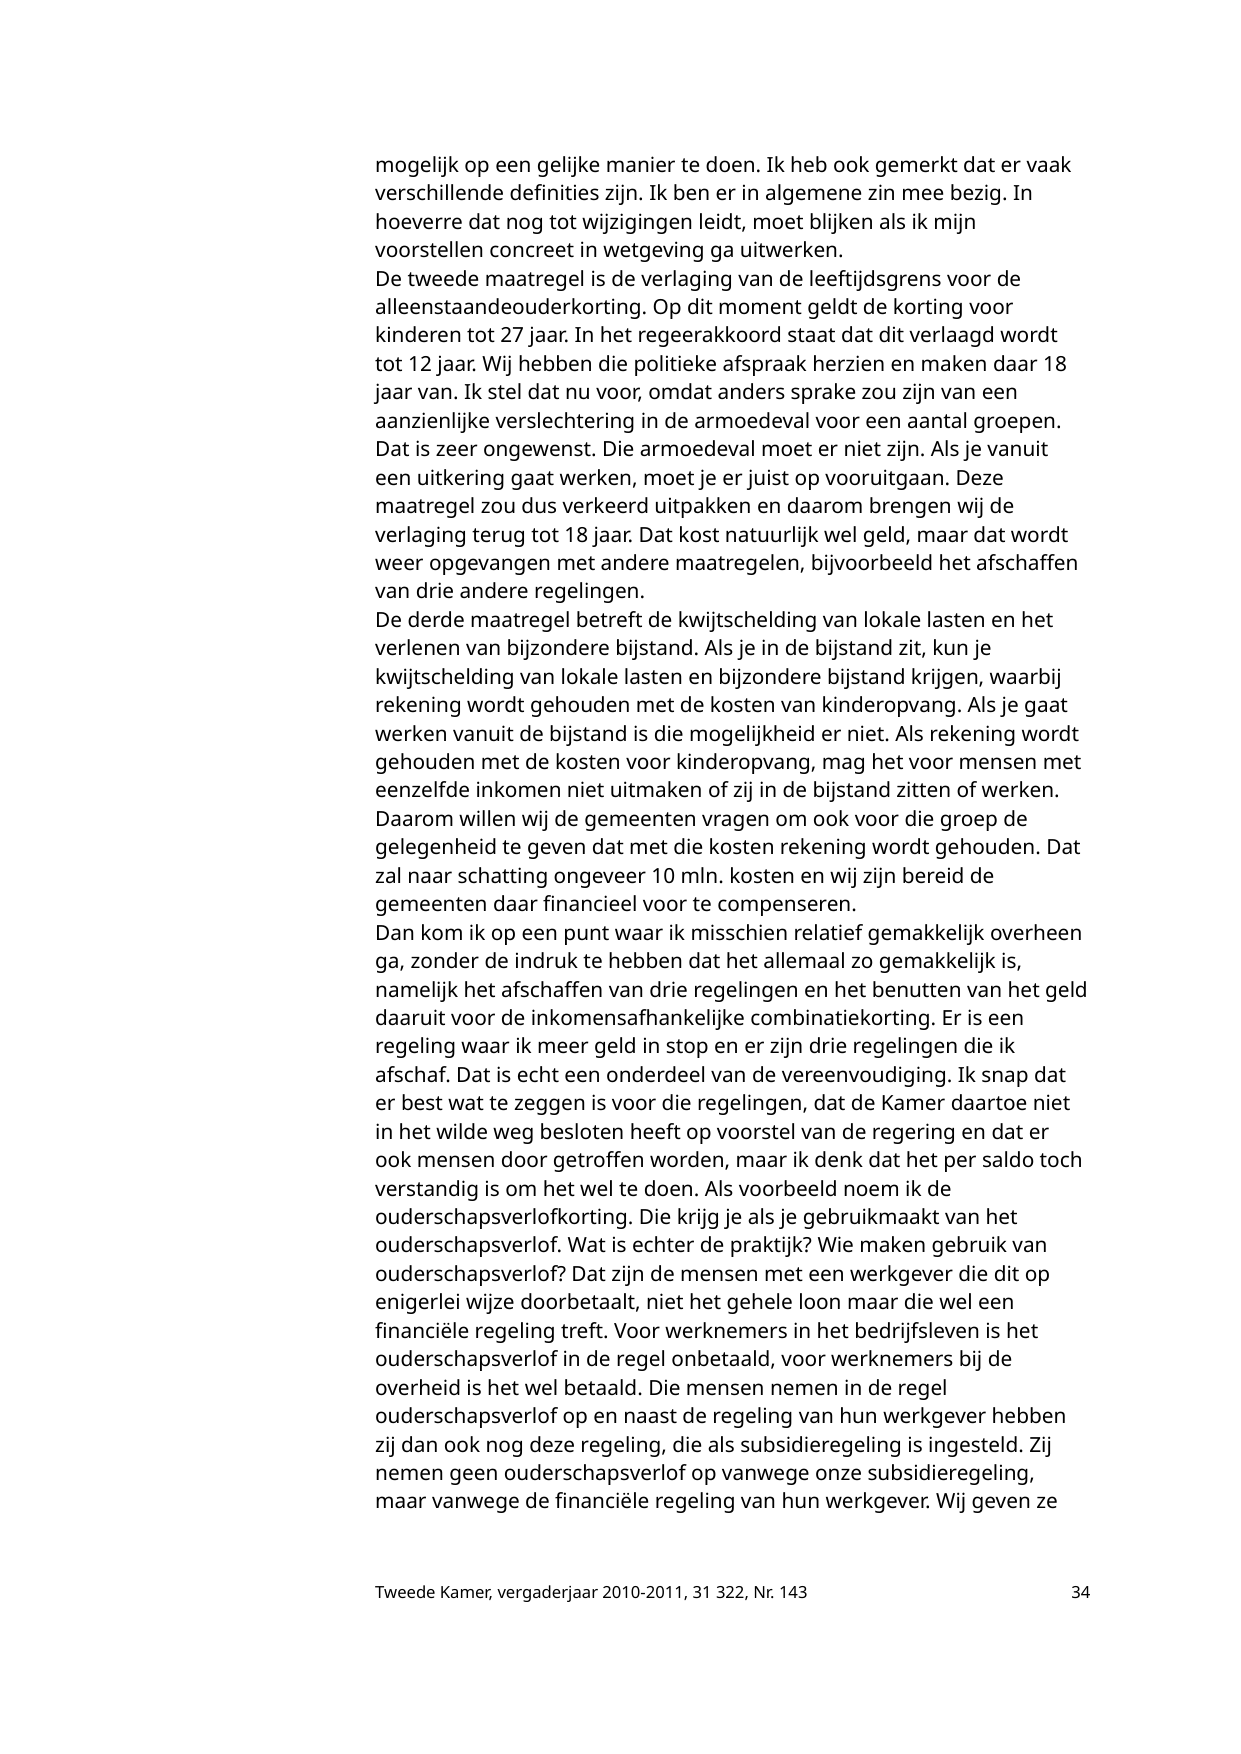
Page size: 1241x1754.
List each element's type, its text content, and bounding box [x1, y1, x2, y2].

text Dan kom ik op een punt waar ik misschien relatief gemakkelijk overheen ga, zonder de indruk te hebben dat het allemaal zo gemakkelijk is, namelijk het afschaffen van drie regelingen en het benutten van het geld daaruit voor de inkomensafhankelijke combinatiekorting. Er is een regeling waar ik meer geld in stop en er zijn drie regelingen die ik afschaf. Dat is echt een onderdeel van de vereenvoudiging. Ik snap dat er best wat te zeggen is voor die regelingen, dat de Kamer daartoe niet in het wilde weg besloten heeft op voorstel van de regering en dat er ook mensen door getroffen worden, maar ik denk dat het per saldo toch verstandig is om het wel te doen. Als voorbeeld noem ik de ouderschapsverlofkorting. Die krijg je als je gebruikmaakt van het ouderschapsverlof. Wat is echter de praktijk? Wie maken gebruik van ouderschapsverlof? Dat zijn de mensen met een werkgever die dit op enigerlei wijze doorbetaalt, niet het gehele loon maar die wel een financiële regeling treft. Voor werknemers in het bedrijfsleven is het ouderschapsverlof in de regel onbetaald, voor werknemers bij de overheid is het wel betaald. Die mensen nemen in de regel ouderschapsverlof op en naast de regeling van hun werkgever hebben zij dan ook nog deze regeling, die als subsidieregeling is ingesteld. Zij nemen geen ouderschapsverlof op vanwege onze subsidieregeling, maar vanwege de financiële regeling van hun werkgever. Wij geven ze [375, 918, 1090, 1515]
text De derde maatregel betreft de kwijtschelding van lokale lasten en het verlenen van bijzondere bijstand. Als je in de bijstand zit, kun je kwijtschelding van lokale lasten en bijzondere bijstand krijgen, waarbij rekening wordt gehouden met de kosten van kinderopvang. Als je gaat werken vanuit de bijstand is die mogelijkheid er niet. Als rekening wordt gehouden met de kosten voor kinderopvang, mag het voor mensen met eenzelfde inkomen niet uitmaken of zij in de bijstand zitten of werken. Daarom willen wij de gemeenten vragen om ook voor die groep de gelegenheid te geven dat met die kosten rekening wordt gehouden. Dat zal naar schatting ongeveer 10 mln. kosten en wij zijn bereid de gemeenten daar financieel voor te compenseren. [375, 605, 1090, 918]
text mogelijk op een gelijke manier te doen. Ik heb ook gemerkt dat er vaak verschillende definities zijn. Ik ben er in algemene zin mee bezig. In hoeverre dat nog tot wijzigingen leidt, moet blijken als ik mijn voorstellen concreet in wetgeving ga uitwerken. [375, 150, 1090, 264]
text De tweede maatregel is de verlaging van de leeftijdsgrens voor de alleenstaandeouderkorting. Op dit moment geldt de korting voor kinderen tot 27 jaar. In het regeerakkoord staat dat dit verlaagd wordt tot 12 jaar. Wij hebben die politieke afspraak herzien en maken daar 18 jaar van. Ik stel dat nu voor, omdat anders sprake zou zijn van een aanzienlijke verslechtering in de armoedeval voor een aantal groepen. Dat is zeer ongewenst. Die armoedeval moet er niet zijn. Als je vanuit een uitkering gaat werken, moet je er juist op vooruitgaan. Deze maatregel zou dus verkeerd uitpakken en daarom brengen wij de verlaging terug tot 18 jaar. Dat kost natuurlijk wel geld, maar dat wordt weer opgevangen met andere maatregelen, bijvoorbeeld het afschaffen van drie andere regelingen. [375, 264, 1090, 605]
